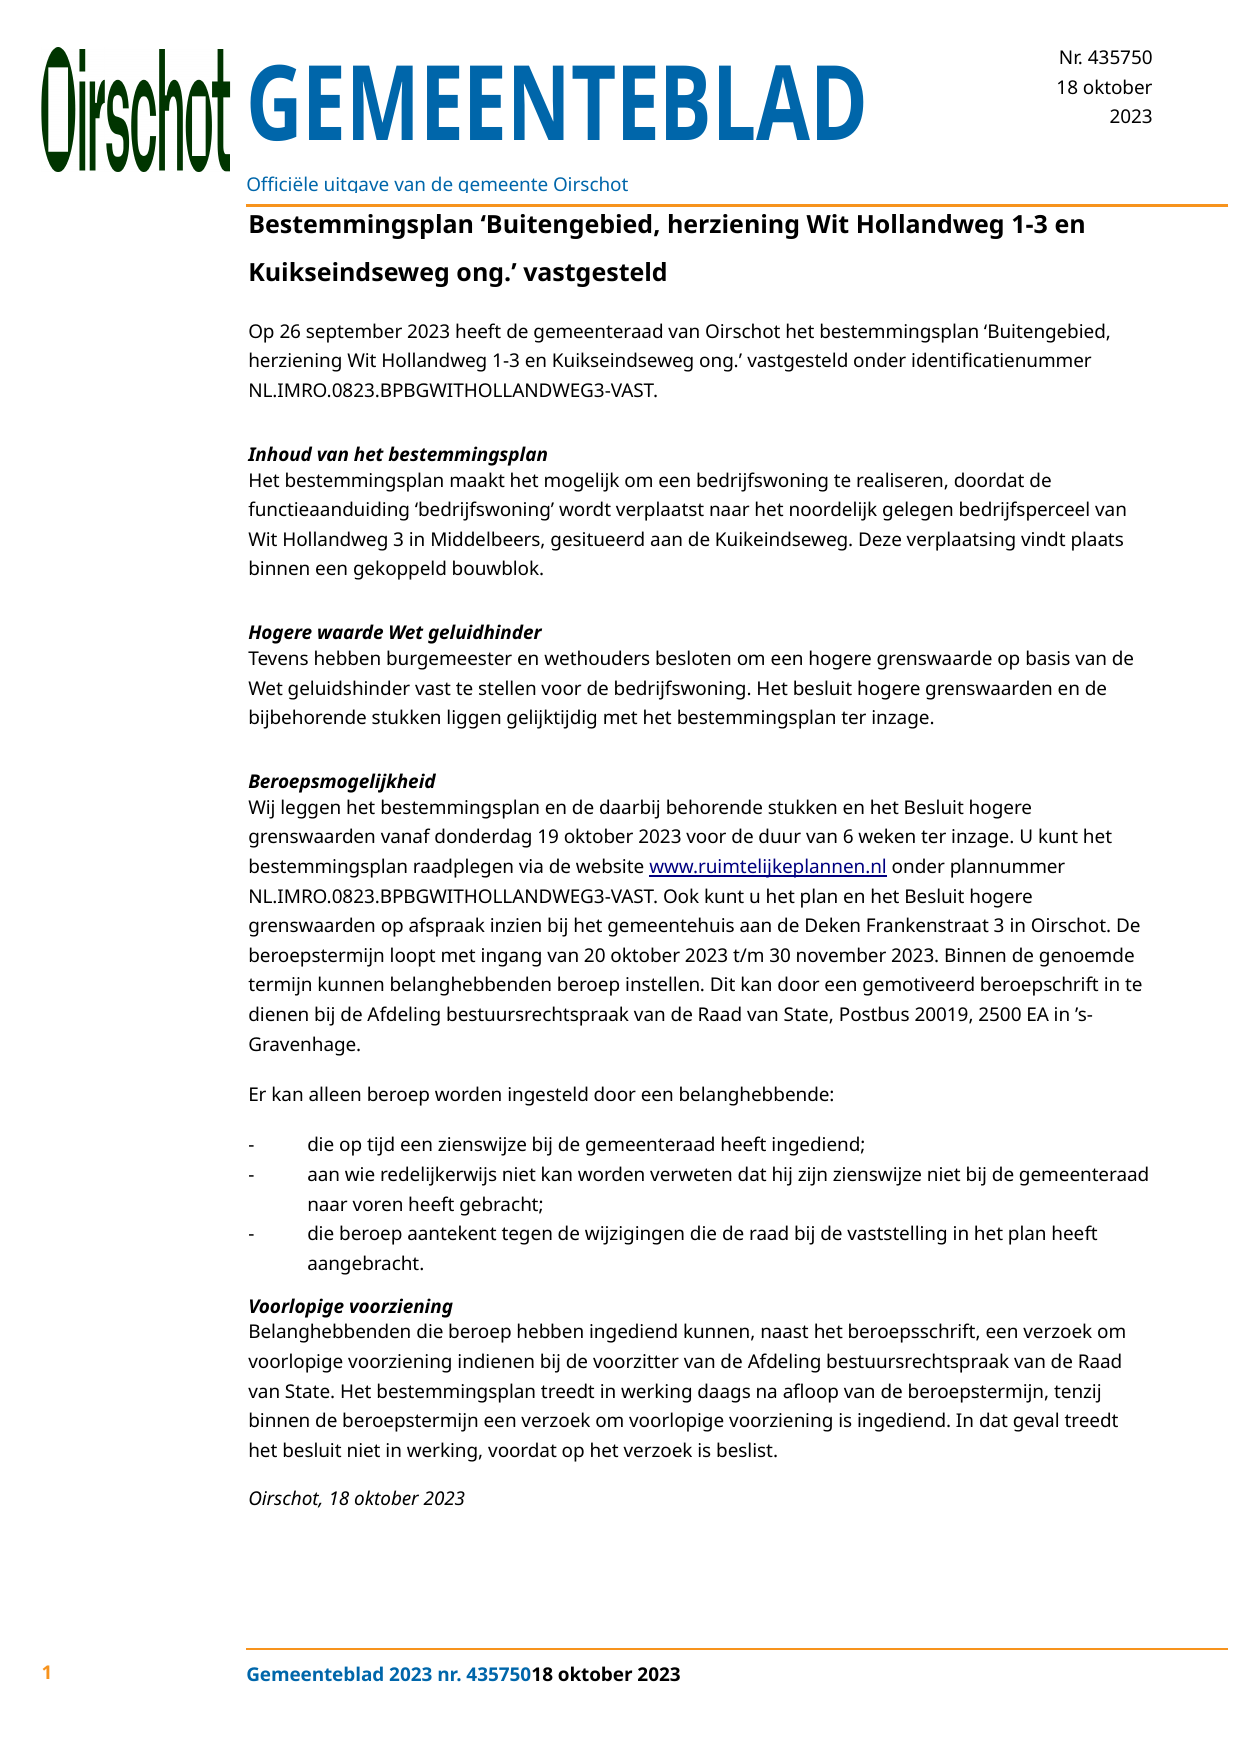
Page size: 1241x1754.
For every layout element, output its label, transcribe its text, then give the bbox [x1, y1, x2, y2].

text Bestemmingsplan ‘Buitengebied, herziening Wit Hollandweg 1-3 en Kuikseindseweg ong.’ vastgesteld [248, 207, 1152, 288]
text Beroepsmogelijkheid [248, 768, 1152, 794]
text Het bestemmingsplan maakt het mogelijk om een bedrijfswoning te realiseren, doordat de functieaanduiding ‘bedrijfswoning’ wordt verplaatst naar het noordelijk gelegen bedrijfsperceel van Wit Hollandweg 3 in Middelbeers, gesitueerd aan de Kuikeindseweg. Deze verplaatsing vindt plaats binnen een gekoppeld bouwblok. [248, 467, 1152, 581]
list aan wie redelijkerwijs niet kan worden verweten dat hij zijn zienswijze niet bij de gemeenteraad naar voren heeft gebracht; [248, 1161, 1152, 1216]
list die op tijd een zienswijze bij de gemeenteraad heeft ingediend; [248, 1132, 1152, 1157]
text Voorlopige voorziening [248, 1293, 1152, 1319]
text Tevens hebben burgemeester en wethouders besloten om een hogere grenswaarde op basis van de Wet geluidshinder vast te stellen voor de bedrijfswoning. Het besluit hogere grenswaarden en de bijbehorende stukken liggen gelijktijdig met het bestemmingsplan ter inzage. [248, 645, 1152, 730]
text Oirschot, 18 oktober 2023 [248, 1485, 1152, 1511]
text Op 26 september 2023 heeft de gemeenteraad van Oirschot het bestemmingsplan ‘Buitengebied, herziening Wit Hollandweg 1-3 en Kuikseindseweg ong.’ vastgesteld onder identificatienummer NL.IMRO.0823.BPBGWITHOLLANDWEG3-VAST. [248, 318, 1152, 403]
text Inhoud van het bestemmingsplan [248, 441, 1152, 467]
list die beroep aantekent tegen de wijzigingen die de raad bij de vaststelling in het plan heeft aangebracht. [248, 1220, 1152, 1276]
text Belanghebbenden die beroep hebben ingediend kunnen, naast het beroepsschrift, een verzoek om voorlopige voorziening indienen bij de voorzitter van de Afdeling bestuursrechtspraak van de Raad van State. Het bestemmingsplan treedt in werking daags na afloop van de beroepstermijn, tenzij binnen de beroepstermijn een verzoek om voorlopige voorziening is ingediend. In dat geval treedt het besluit niet in werking, voordat op het verzoek is beslist. [248, 1319, 1152, 1463]
picture [41, 47, 231, 172]
text Wij leggen het bestemmingsplan en de daarbij behorende stukken en het Besluit hogere grenswaarden vanaf donderdag 19 oktober 2023 voor de duur van 6 weken ter inzage. U kunt het bestemmingsplan raadplegen via de website www.ruimtelijkeplannen.nl onder plannummer NL.IMRO.0823.BPBGWITHOLLANDWEG3-VAST. Ook kunt u het plan en het Besluit hogere grenswaarden op afspraak inzien bij het gemeentehuis aan de Deken Frankenstraat 3 in Oirschot. De beroepstermijn loopt met ingang van 20 oktober 2023 t/m 30 november 2023. Binnen de genoemde termijn kunnen belanghebbenden beroep instellen. Dit kan door een gemotiveerd beroepschrift in te dienen bij de Afdeling bestuursrechtspraak van de Raad van State, Postbus 20019, 2500 EA in ’s-Gravenhage. [248, 794, 1152, 1056]
text Hogere waarde Wet geluidhinder [248, 619, 1152, 645]
text Er kan alleen beroep worden ingesteld door een belanghebbende: [248, 1081, 1152, 1107]
